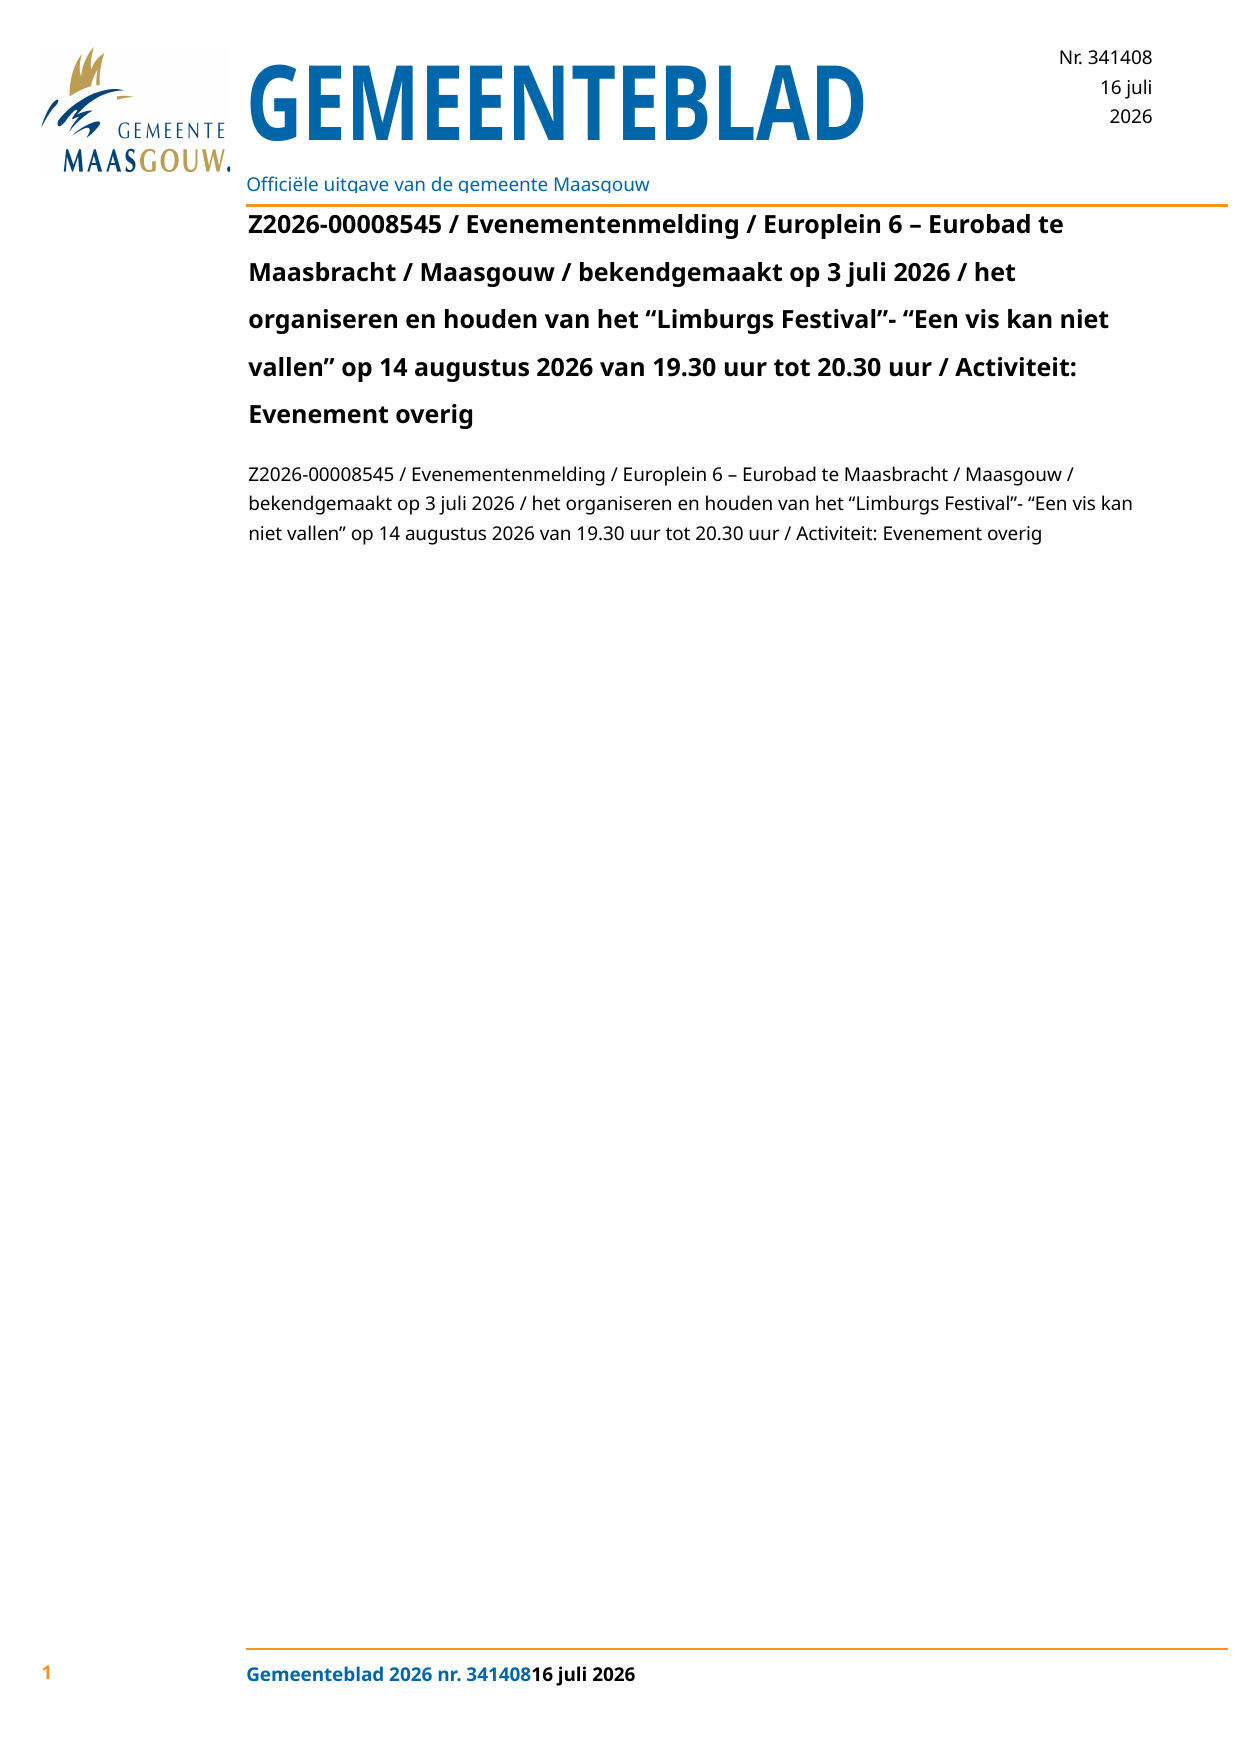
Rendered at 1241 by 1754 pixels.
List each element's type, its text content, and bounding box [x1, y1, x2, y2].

text Z2026-00008545 / Evenementenmelding / Europlein 6 – Eurobad te Maasbracht / Maasgouw / bekendgemaakt op 3 juli 2026 / het organiseren en houden van het “Limburgs Festival”- “Een vis kan niet vallen” op 14 augustus 2026 van 19.30 uur tot 20.30 uur / Activiteit: Evenement overig [248, 461, 1152, 546]
text Z2026-00008545 / Evenementenmelding / Europlein 6 – Eurobad te Maasbracht / Maasgouw / bekendgemaakt op 3 juli 2026 / het organiseren en houden van het “Limburgs Festival”- “Een vis kan niet vallen” op 14 augustus 2026 van 19.30 uur tot 20.30 uur / Activiteit: Evenement overig [248, 207, 1152, 431]
picture [41, 47, 231, 172]
